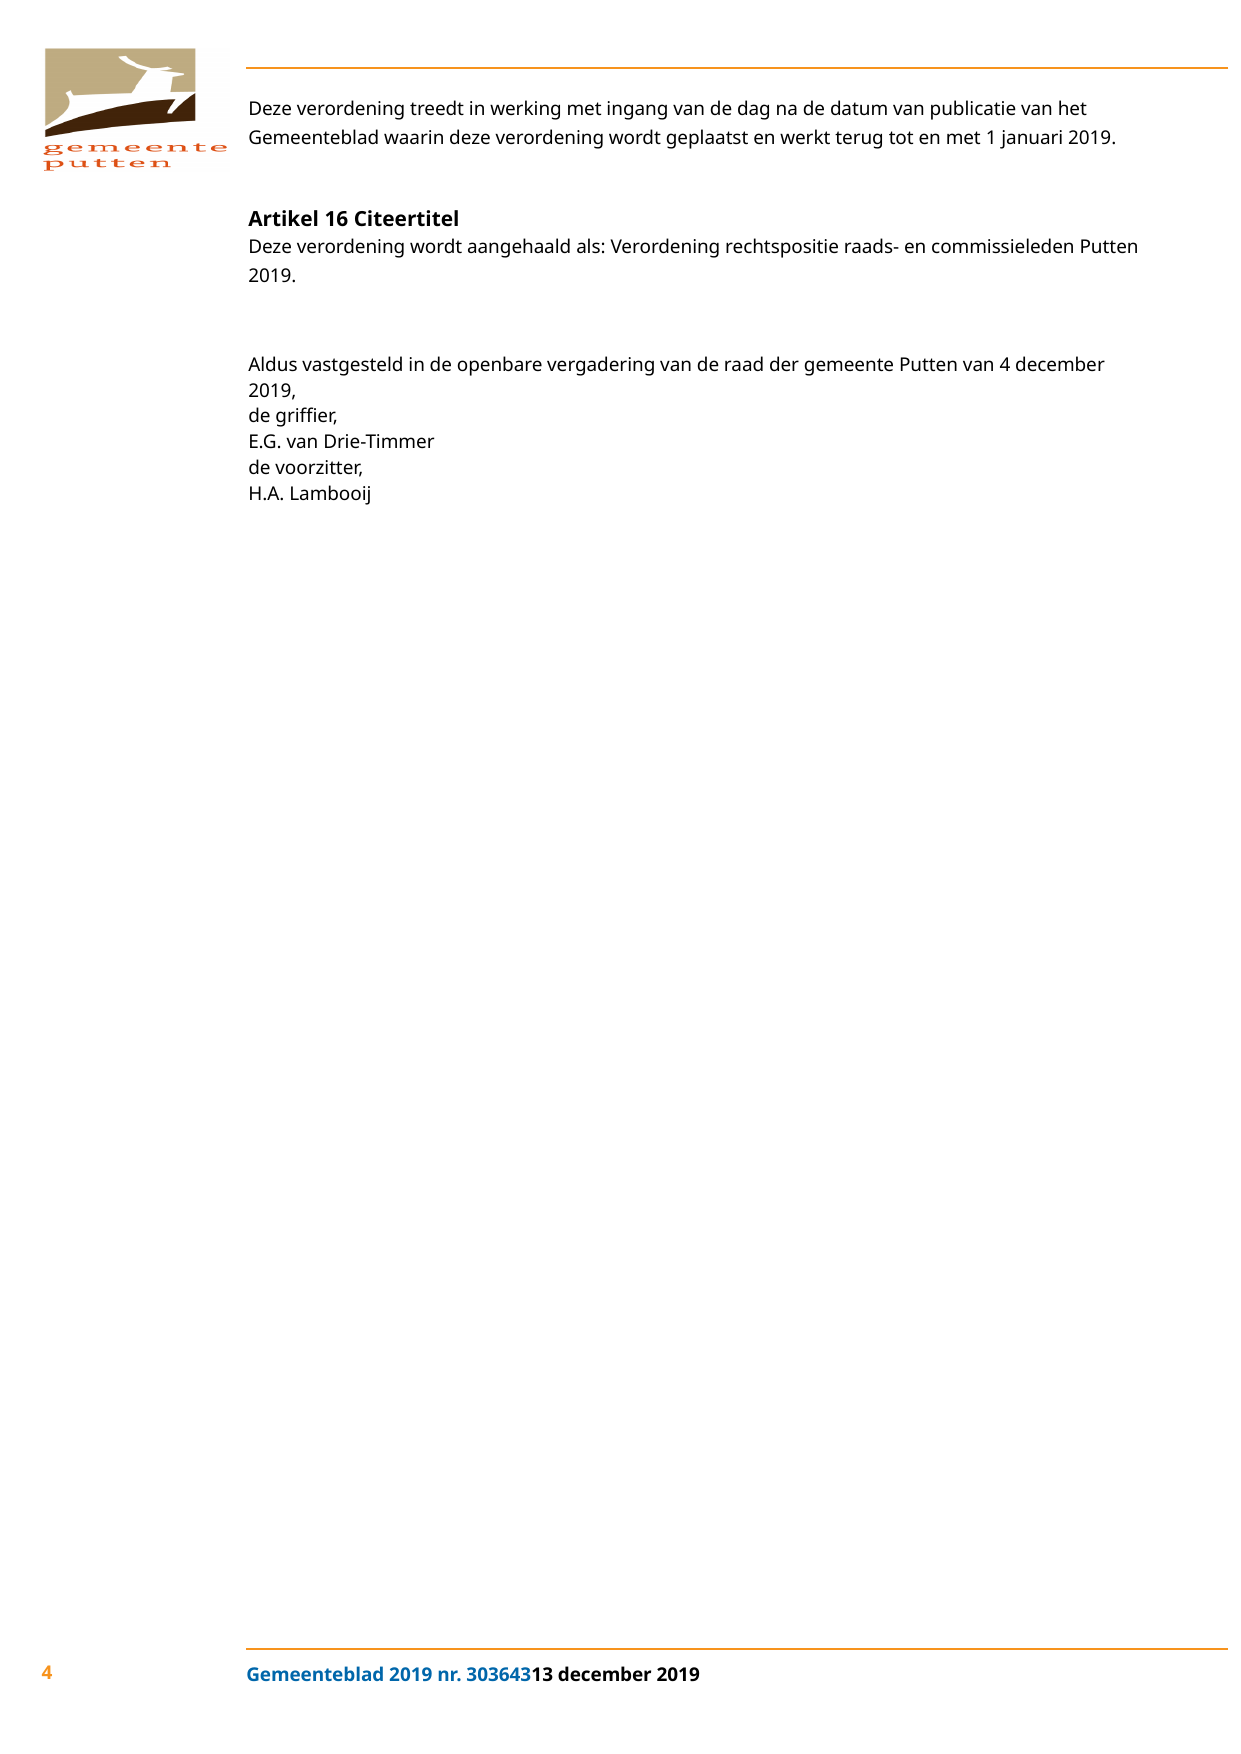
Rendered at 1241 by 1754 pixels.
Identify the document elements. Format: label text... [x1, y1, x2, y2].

text de griffier, [248, 403, 1152, 428]
picture [41, 47, 231, 172]
text Deze verordening wordt aangehaald als: Verordening rechtspositie raads- en commissieleden Putten 2019. [248, 233, 1152, 288]
text H.A. Lambooij [248, 480, 1152, 506]
text de voorzitter, [248, 454, 1152, 480]
text Deze verordening treedt in werking met ingang van de dag na de datum van publicatie van het Gemeenteblad waarin deze verordening wordt geplaatst en werkt terug tot en met 1 januari 2019. [248, 95, 1152, 150]
text Aldus vastgesteld in de openbare vergadering van de raad der gemeente Putten van 4 december 2019, [248, 351, 1152, 403]
text Artikel 16 Citeertitel [248, 204, 1152, 233]
text E.G. van Drie-Timmer [248, 428, 1152, 454]
